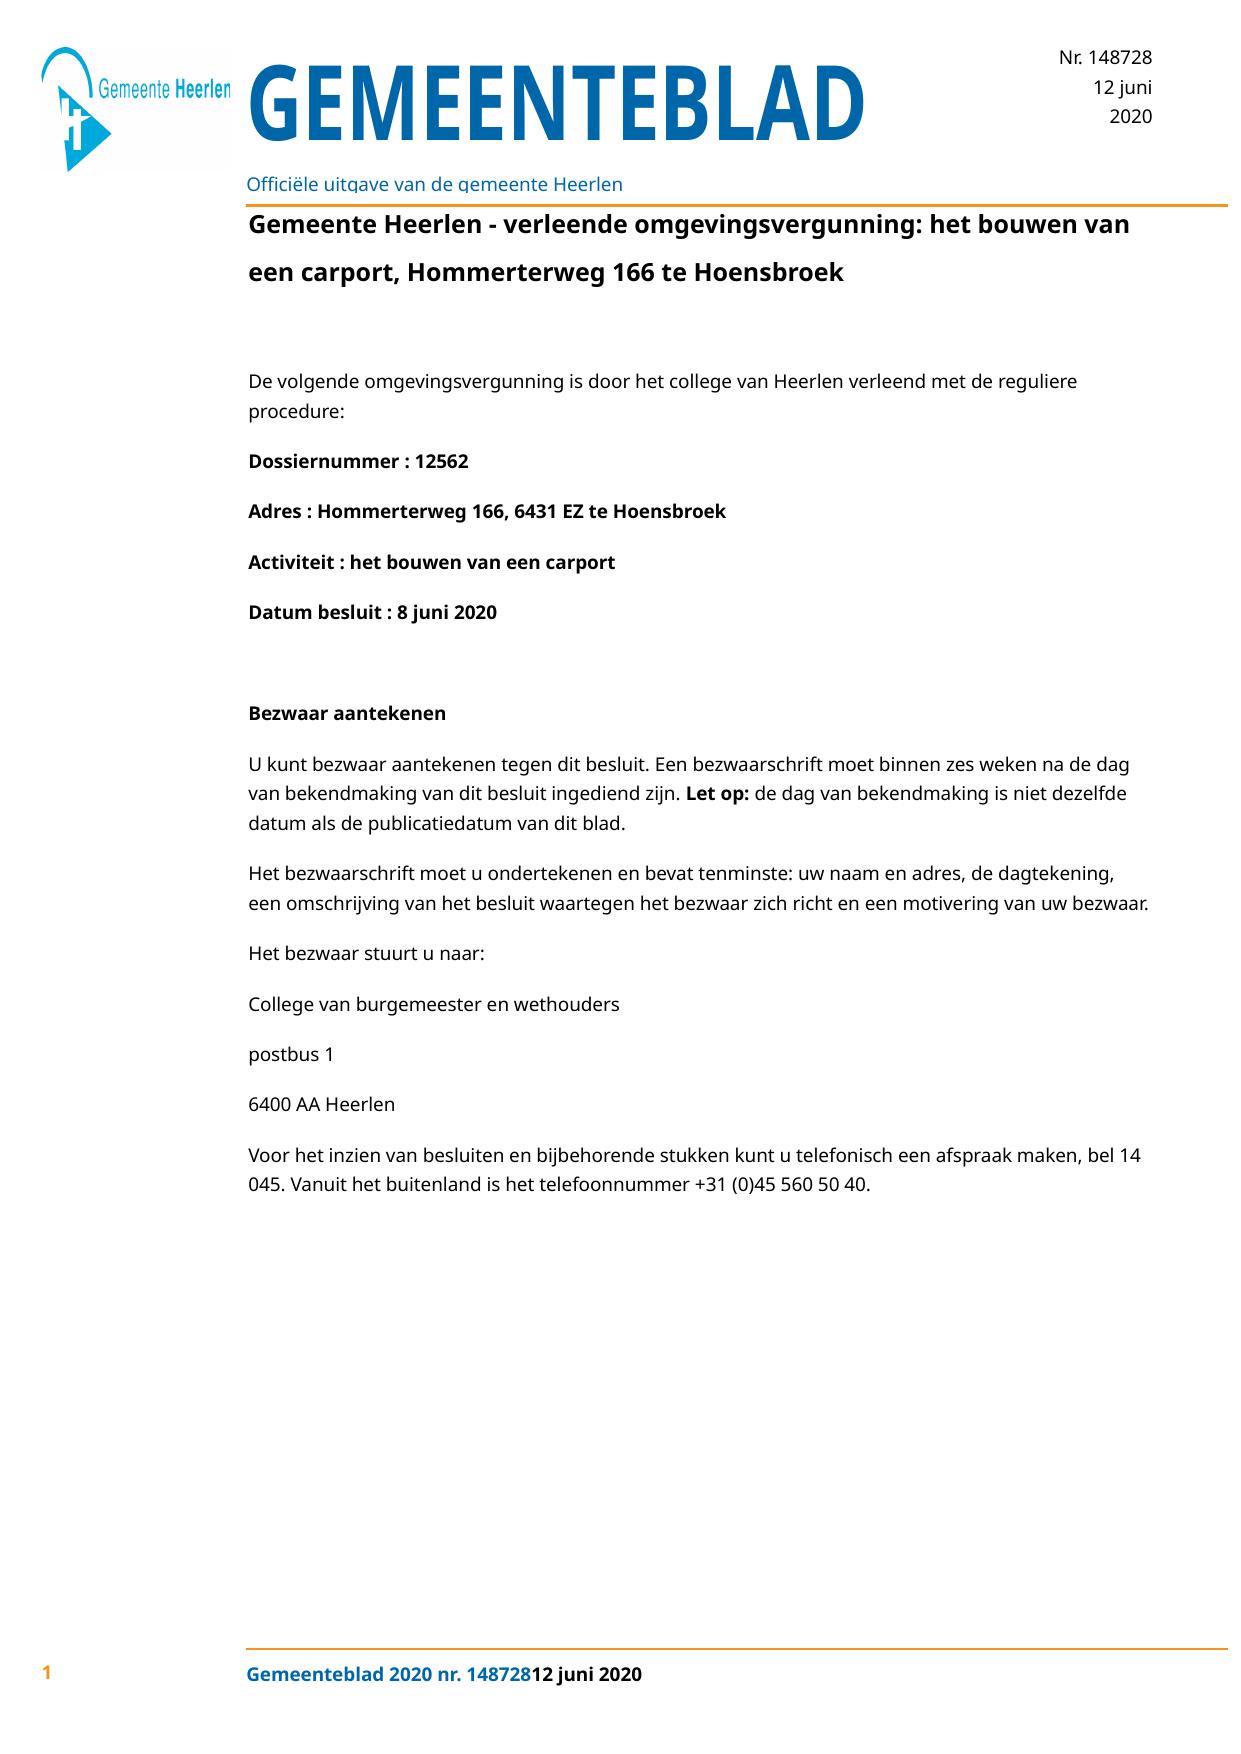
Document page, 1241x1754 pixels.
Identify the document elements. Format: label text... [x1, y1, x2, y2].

text 6400 AA Heerlen [248, 1092, 1152, 1117]
text Voor het inzien van besluiten en bijbehorende stukken kunt u telefonisch een afspraak maken, bel 14 045. Vanuit het buitenland is het telefoonnummer +31 (0)45 560 50 40. [248, 1142, 1152, 1197]
text Bezwaar aantekenen [248, 700, 1152, 726]
text Dossiernummer : 12562 [248, 448, 1152, 474]
text College van burgemeester en wethouders [248, 991, 1152, 1017]
text Datum besluit : 8 juni 2020 [248, 599, 1152, 625]
text U kunt bezwaar aantekenen tegen dit besluit. Een bezwaarschrift moet binnen zes weken na de dag van bekendmaking van dit besluit ingediend zijn. Let op: de dag van bekendmaking is niet dezelfde datum als de publicatiedatum van dit blad. [248, 751, 1152, 836]
text Gemeente Heerlen - verleende omgevingsvergunning: het bouwen van een carport, Hommerterweg 166 te Hoensbroek [248, 207, 1152, 288]
picture [41, 47, 59, 70]
text Activiteit : het bouwen van een carport [248, 549, 1152, 575]
text De volgende omgevingsvergunning is door het college van Heerlen verleend met de reguliere procedure: [248, 368, 1152, 424]
text postbus 1 [248, 1041, 1152, 1067]
text Adres : Hommerterweg 166, 6431 EZ te Hoensbroek [248, 499, 1152, 524]
picture [41, 47, 231, 172]
text Het bezwaarschrift moet u ondertekenen en bevat tenminste: uw naam en adres, de dagtekening, een omschrijving van het besluit waartegen het bezwaar zich richt en een motivering van uw bezwaar. [248, 860, 1152, 916]
text Het bezwaar stuurt u naar: [248, 940, 1152, 966]
